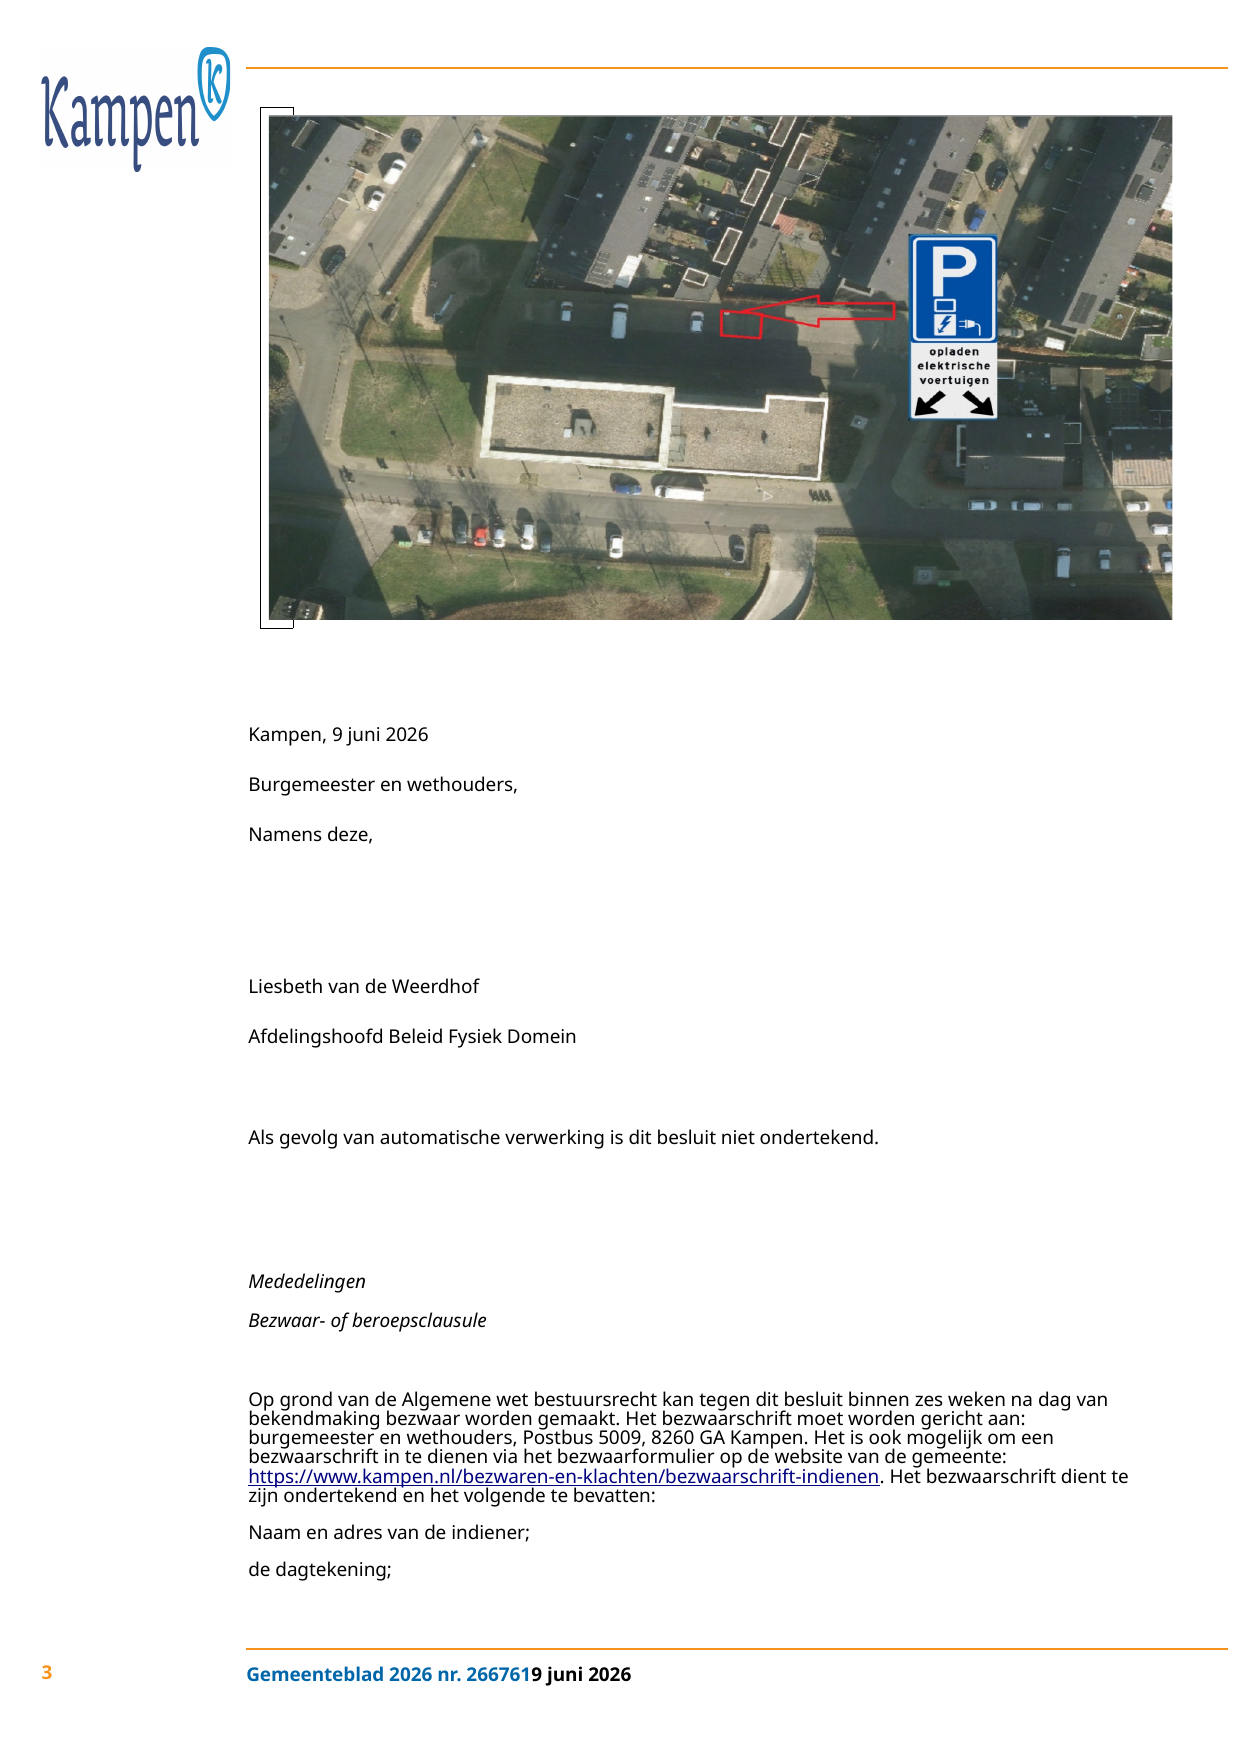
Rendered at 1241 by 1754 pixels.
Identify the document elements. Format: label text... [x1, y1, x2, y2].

text de dagtekening; [248, 1561, 1152, 1580]
text Liesbeth van de Weerdhof [248, 973, 1152, 998]
text Kampen, 9 juni 2026 [248, 721, 1152, 746]
text Op grond van de Algemene wet bestuursrecht kan tegen dit besluit binnen zes weken na dag van bekendmaking bezwaar worden gemaakt. Het bezwaarschrift moet worden gericht aan: burgemeester en wethouders, Postbus 5009, 8260 GA Kampen. Het is ook mogelijk om een bezwaarschrift in te dienen via het bezwaarformulier op de website van de gemeente: https://www.kampen.nl/bezwaren-en-klachten/bezwaarschrift-indienen. Het bezwaarschrift dient te zijn ondertekend en het volgende te bevatten: [248, 1391, 1152, 1506]
text Als gevolg van automatische verwerking is dit besluit niet ondertekend. [248, 1124, 1152, 1150]
text Afdelingshoofd Beleid Fysiek Domein [248, 1023, 1152, 1049]
text Mededelingen [248, 1268, 1152, 1294]
picture [268, 115, 1173, 620]
text Burgemeester en wethouders, [248, 771, 1152, 797]
text Bezwaar- of beroepsclausule [248, 1307, 1152, 1333]
text Naam en adres van de indiener; [248, 1524, 1152, 1543]
text Namens deze, [248, 822, 1152, 847]
picture [41, 47, 231, 172]
